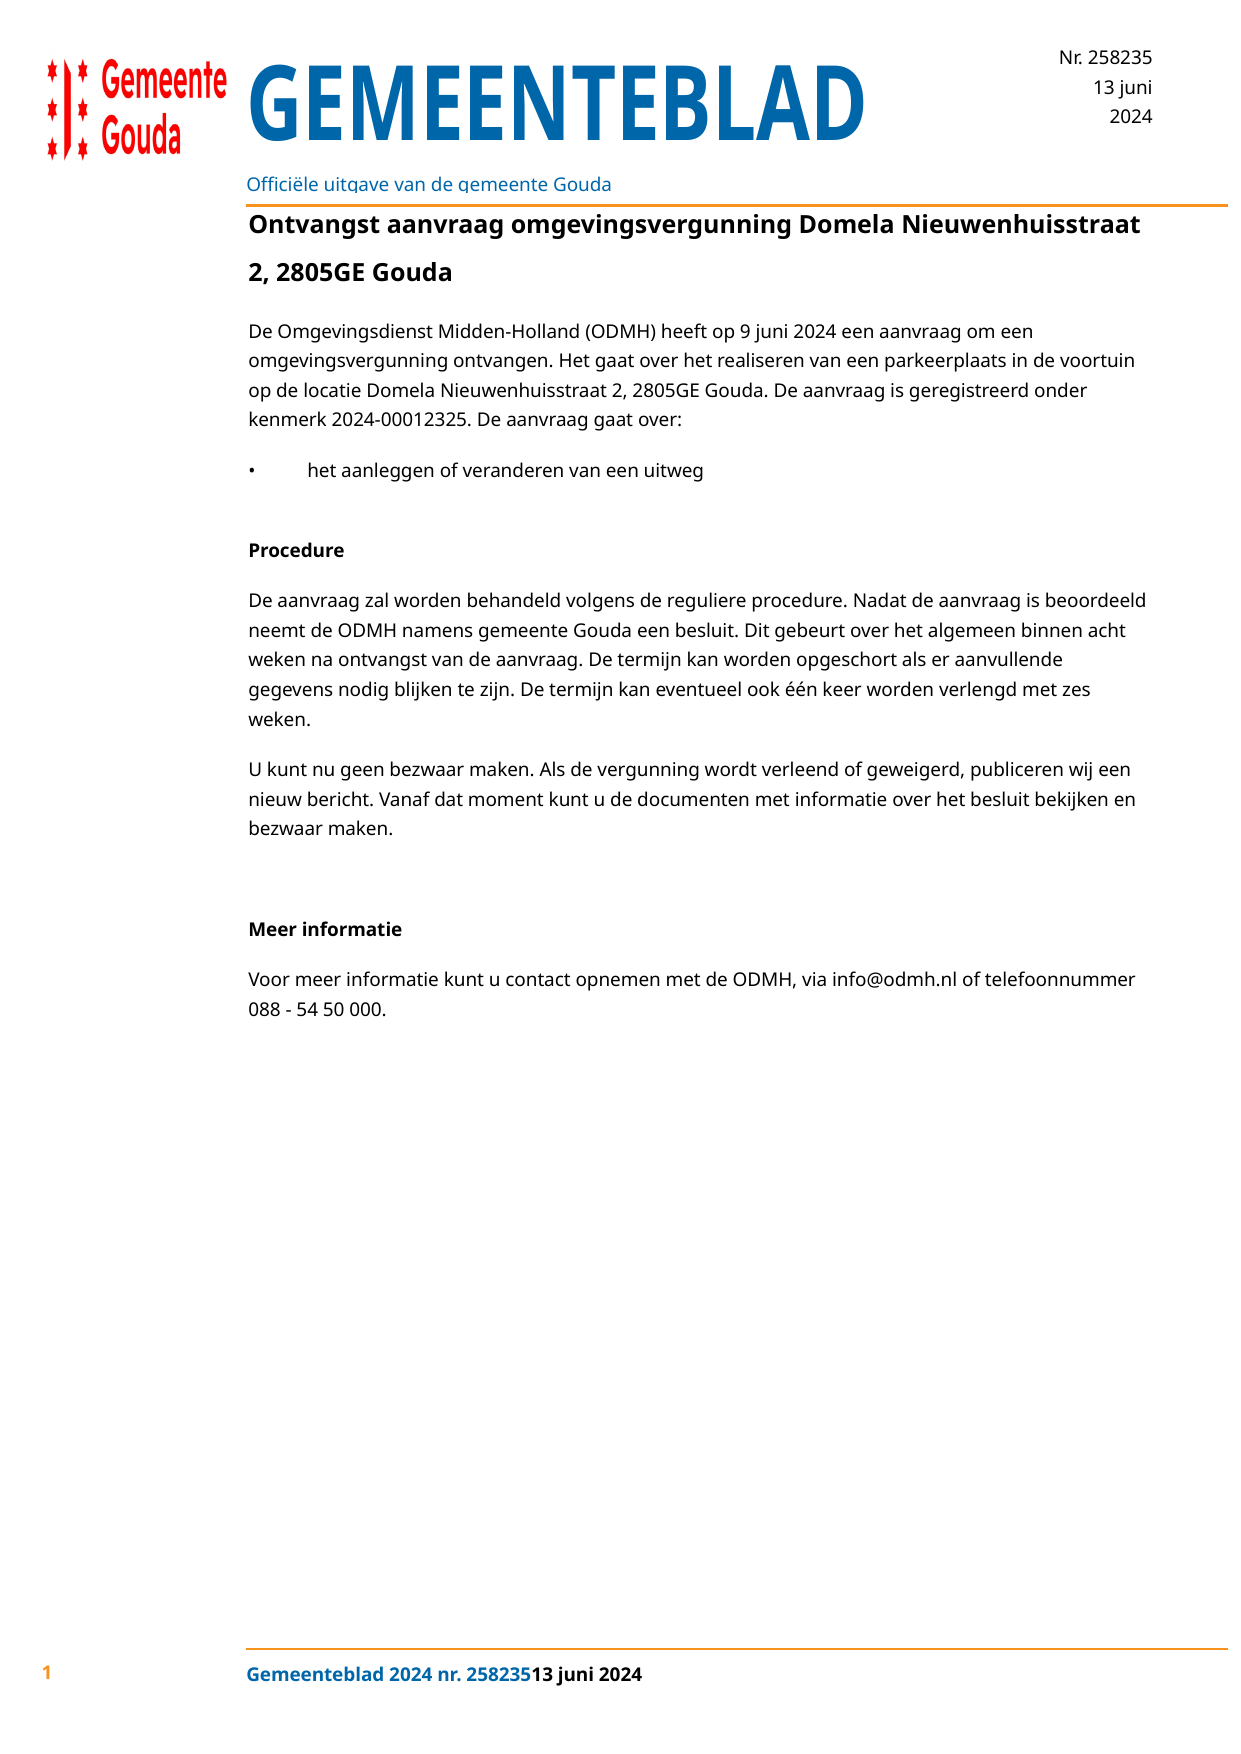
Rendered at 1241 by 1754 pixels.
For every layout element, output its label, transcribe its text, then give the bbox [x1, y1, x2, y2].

text U kunt nu geen bezwaar maken. Als de vergunning wordt verleend of geweigerd, publiceren wij een nieuw bericht. Vanaf dat moment kunt u de documenten met informatie over het besluit bekijken en bezwaar maken. [248, 756, 1152, 841]
list het aanleggen of veranderen van een uitweg [248, 457, 1152, 483]
text De aanvraag zal worden behandeld volgens de reguliere procedure. Nadat de aanvraag is beoordeeld neemt de ODMH namens gemeente Gouda een besluit. Dit gebeurt over het algemeen binnen acht weken na ontvangst van de aanvraag. De termijn kan worden opgeschort als er aanvullende gegevens nodig blijken te zijn. De termijn kan eventueel ook één keer worden verlengd met zes weken. [248, 587, 1152, 732]
text Procedure [248, 537, 1152, 563]
text Voor meer informatie kunt u contact opnemen met de ODMH, via info@odmh.nl of telefoonnummer 088 - 54 50 000. [248, 967, 1152, 1022]
text De Omgevingsdienst Midden-Holland (ODMH) heeft op 9 juni 2024 een aanvraag om een omgevingsvergunning ontvangen. Het gaat over het realiseren van een parkeerplaats in de voortuin op de locatie Domela Nieuwenhuisstraat 2, 2805GE Gouda. De aanvraag is geregistreerd onder kenmerk 2024-00012325. De aanvraag gaat over: [248, 318, 1152, 432]
text Ontvangst aanvraag omgevingsvergunning Domela Nieuwenhuisstraat 2, 2805GE Gouda [248, 207, 1152, 288]
picture [41, 47, 231, 172]
text Meer informatie [248, 916, 1152, 942]
